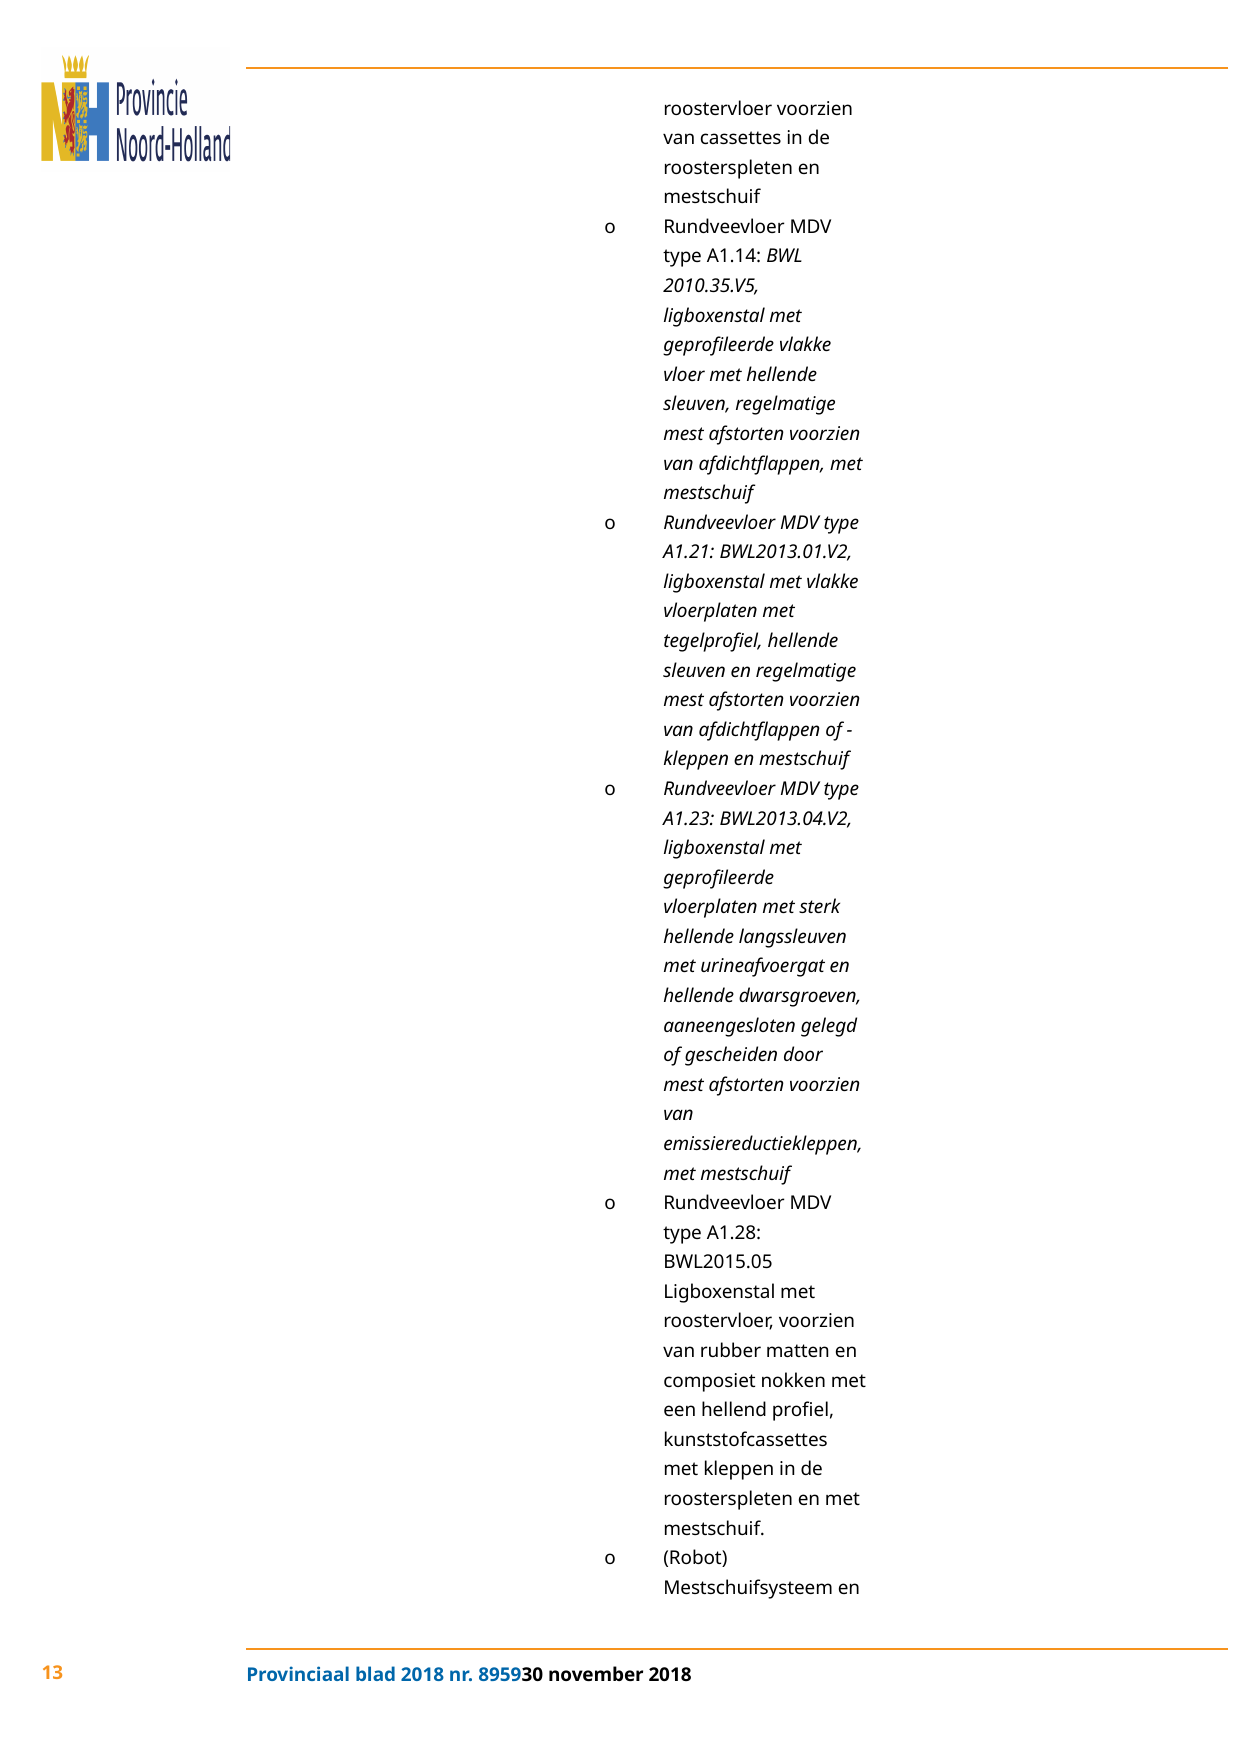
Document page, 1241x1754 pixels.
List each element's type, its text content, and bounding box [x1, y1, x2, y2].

table_cell [248, 95, 390, 1600]
table_cell [390, 95, 545, 1600]
table_cell [867, 95, 1009, 1600]
picture [41, 47, 231, 172]
table_cell roostervloer voorzien van cassettes in de roosterspleten en mestschuif Rundveevloer MDV type A1.14: BWL 2010.35.V5, ligboxenstal met geprofileerde vlakke vloer met hellende sleuven, regelmatige mest afstorten voorzien van afdichtflappen, met mestschuif Rundveevloer MDV type A1.21: BWL2013.01.V2, ligboxenstal met vlakke vloerplaten met tegelprofiel, hellende sleuven en regelmatige mest afstorten voorzien van afdichtflappen of -kleppen en mestschuif Rundveevloer MDV type A1.23: BWL2013.04.V2, ligboxenstal met geprofileerde vloerplaten met sterk hellende langssleuven met urineafvoergat en hellende dwarsgroeven, aaneengesloten gelegd of gescheiden door mest afstorten voorzien van emissiereductiekleppen, met mestschuif Rundveevloer MDV type A1.28: BWL2015.05 Ligboxenstal met roostervloer, voorzien van rubber matten en composiet nokken met een hellend profiel, kunststofcassettes met kleppen in de roosterspleten en met mestschuif. (Robot) Mestschuifsysteem en [545, 95, 867, 1600]
